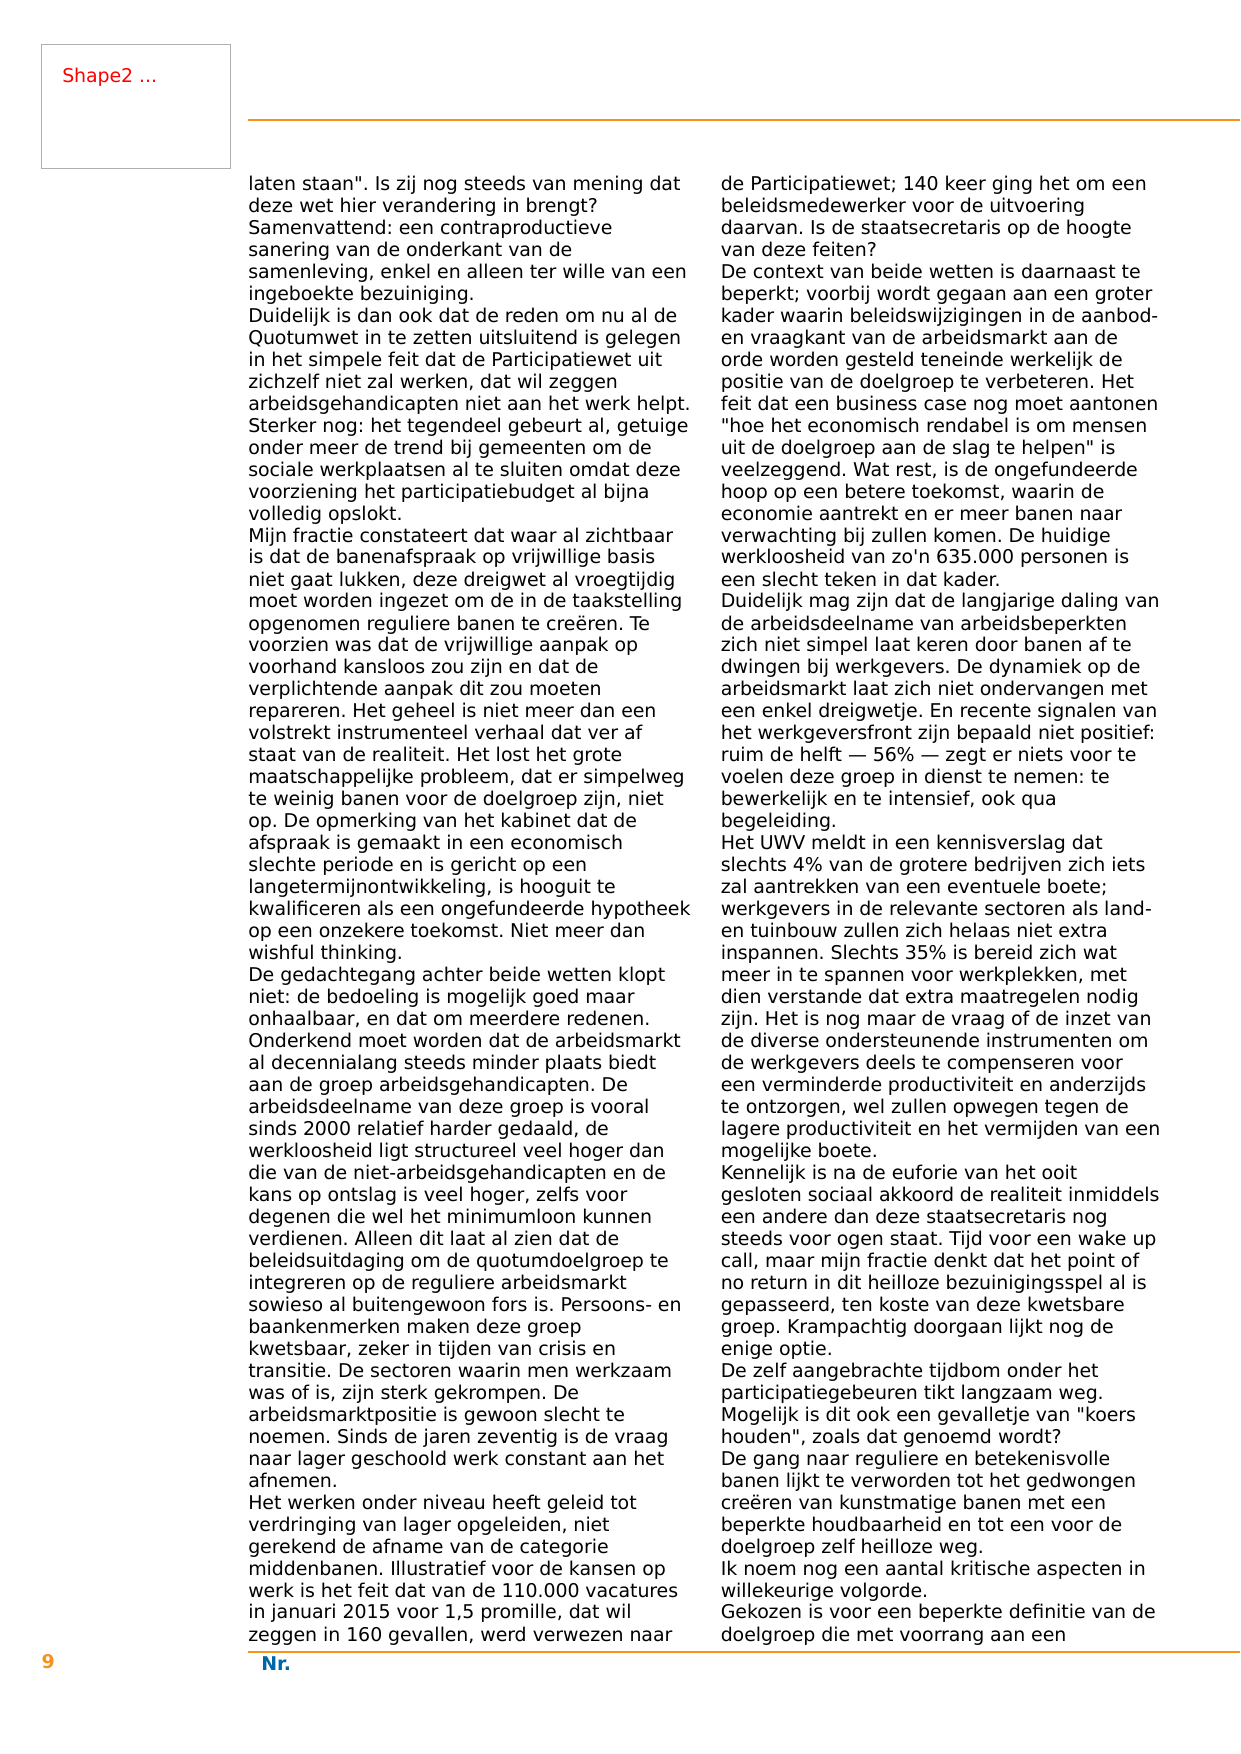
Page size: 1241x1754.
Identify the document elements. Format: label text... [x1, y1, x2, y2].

text Duidelijk mag zijn dat de langjarige daling van de arbeidsdeelname van arbeidsbeperkten zich niet simpel laat keren door banen af te dwingen bij werkgevers. De dynamiek op de arbeidsmarkt laat zich niet ondervangen met een enkel dreigwetje. En recente signalen van het werkgeversfront zijn bepaald niet positief: ruim de helft — 56% — zegt er niets voor te voelen deze groep in dienst te nemen: te bewerkelijk en te intensief, ook qua begeleiding. [721, 590, 1163, 832]
text de Participatiewet; 140 keer ging het om een beleidsmedewerker voor de uitvoering daarvan. Is de staatsecretaris op de hoogte van deze feiten? [721, 173, 1163, 261]
text Duidelijk is dan ook dat de reden om nu al de Quotumwet in te zetten uitsluitend is gelegen in het simpele feit dat de Participatiewet uit zichzelf niet zal werken, dat wil zeggen arbeidsgehandicapten niet aan het werk helpt. Sterker nog: het tegendeel gebeurt al, getuige onder meer de trend bij gemeenten om de sociale werkplaatsen al te sluiten omdat deze voorziening het participatiebudget al bijna volledig opslokt. [248, 305, 691, 524]
text De zelf aangebrachte tijdbom onder het participatiegebeuren tikt langzaam weg. Mogelijk is dit ook een gevalletje van "koers houden", zoals dat genoemd wordt? [721, 1360, 1163, 1448]
text Het UWV meldt in een kennisverslag dat slechts 4% van de grotere bedrijven zich iets zal aantrekken van een eventuele boete; werkgevers in de relevante sectoren als land- en tuinbouw zullen zich helaas niet extra inspannen. Slechts 35% is bereid zich wat meer in te spannen voor werkplekken, met dien verstande dat extra maatregelen nodig zijn. Het is nog maar de vraag of de inzet van de diverse ondersteunende instrumenten om de werkgevers deels te compenseren voor een verminderde productiviteit en anderzijds te ontzorgen, wel zullen opwegen tegen de lagere productiviteit en het vermijden van een mogelijke boete. [721, 832, 1163, 1162]
text Ik noem nog een aantal kritische aspecten in willekeurige volgorde. [721, 1557, 1163, 1601]
text Gekozen is voor een beperkte definitie van de doelgroep die met voorrang aan een [721, 1601, 1163, 1645]
text Mijn fractie constateert dat waar al zichtbaar is dat de banenafspraak op vrijwillige basis niet gaat lukken, deze dreigwet al vroegtijdig moet worden ingezet om de in de taakstelling opgenomen reguliere banen te creëren. Te voorzien was dat de vrijwillige aanpak op voorhand kansloos zou zijn en dat de verplichtende aanpak dit zou moeten repareren. Het geheel is niet meer dan een volstrekt instrumenteel verhaal dat ver af staat van de realiteit. Het lost het grote maatschappelijke probleem, dat er simpelweg te weinig banen voor de doelgroep zijn, niet op. De opmerking van het kabinet dat de afspraak is gemaakt in een economisch slechte periode en is gericht op een langetermijnontwikkeling, is hooguit te kwalificeren als een ongefundeerde hypotheek op een onzekere toekomst. Niet meer dan wishful thinking. [248, 524, 691, 964]
text Kennelijk is na de euforie van het ooit gesloten sociaal akkoord de realiteit inmiddels een andere dan deze staatsecretaris nog steeds voor ogen staat. Tijd voor een wake up call, maar mijn fractie denkt dat het point of no return in dit heilloze bezuinigingsspel al is gepasseerd, ten koste van deze kwetsbare groep. Krampachtig doorgaan lijkt nog de enige optie. [721, 1162, 1163, 1360]
text Het werken onder niveau heeft geleid tot verdringing van lager opgeleiden, niet gerekend de afname van de categorie middenbanen. Illustratief voor de kansen op werk is het feit dat van de 110.000 vacatures in januari 2015 voor 1,5 promille, dat wil zeggen in 160 gevallen, werd verwezen naar [248, 1492, 691, 1645]
text De gang naar reguliere en betekenisvolle banen lijkt te verworden tot het gedwongen creëren van kunstmatige banen met een beperkte houdbaarheid en tot een voor de doelgroep zelf heilloze weg. [721, 1448, 1163, 1557]
text De context van beide wetten is daarnaast te beperkt; voorbij wordt gegaan aan een groter kader waarin beleidswijzigingen in de aanbod- en vraagkant van de arbeidsmarkt aan de orde worden gesteld teneinde werkelijk de positie van de doelgroep te verbeteren. Het feit dat een business case nog moet aantonen "hoe het economisch rendabel is om mensen uit de doelgroep aan de slag te helpen" is veelzeggend. Wat rest, is de ongefundeerde hoop op een betere toekomst, waarin de economie aantrekt en er meer banen naar verwachting bij zullen komen. De huidige werkloosheid van zo'n 635.000 personen is een slecht teken in dat kader. [721, 261, 1163, 590]
text De gedachtegang achter beide wetten klopt niet: de bedoeling is mogelijk goed maar onhaalbaar, en dat om meerdere redenen. Onderkend moet worden dat de arbeidsmarkt al decennialang steeds minder plaats biedt aan de groep arbeidsgehandicapten. De arbeidsdeelname van deze groep is vooral sinds 2000 relatief harder gedaald, de werkloosheid ligt structureel veel hoger dan die van de niet-arbeidsgehandicapten en de kans op ontslag is veel hoger, zelfs voor degenen die wel het minimumloon kunnen verdienen. Alleen dit laat al zien dat de beleidsuitdaging om de quotumdoelgroep te integreren op de reguliere arbeidsmarkt sowieso al buitengewoon fors is. Persoons- en baankenmerken maken deze groep kwetsbaar, zeker in tijden van crisis en transitie. De sectoren waarin men werkzaam was of is, zijn sterk gekrompen. De arbeidsmarktpositie is gewoon slecht te noemen. Sinds de jaren zeventig is de vraag naar lager geschoold werk constant aan het afnemen. [248, 964, 691, 1492]
text Samenvattend: een contraproductieve sanering van de onderkant van de samenleving, enkel en alleen ter wille van een ingeboekte bezuiniging. [248, 217, 691, 305]
text laten staan". Is zij nog steeds van mening dat deze wet hier verandering in brengt? [248, 173, 691, 217]
